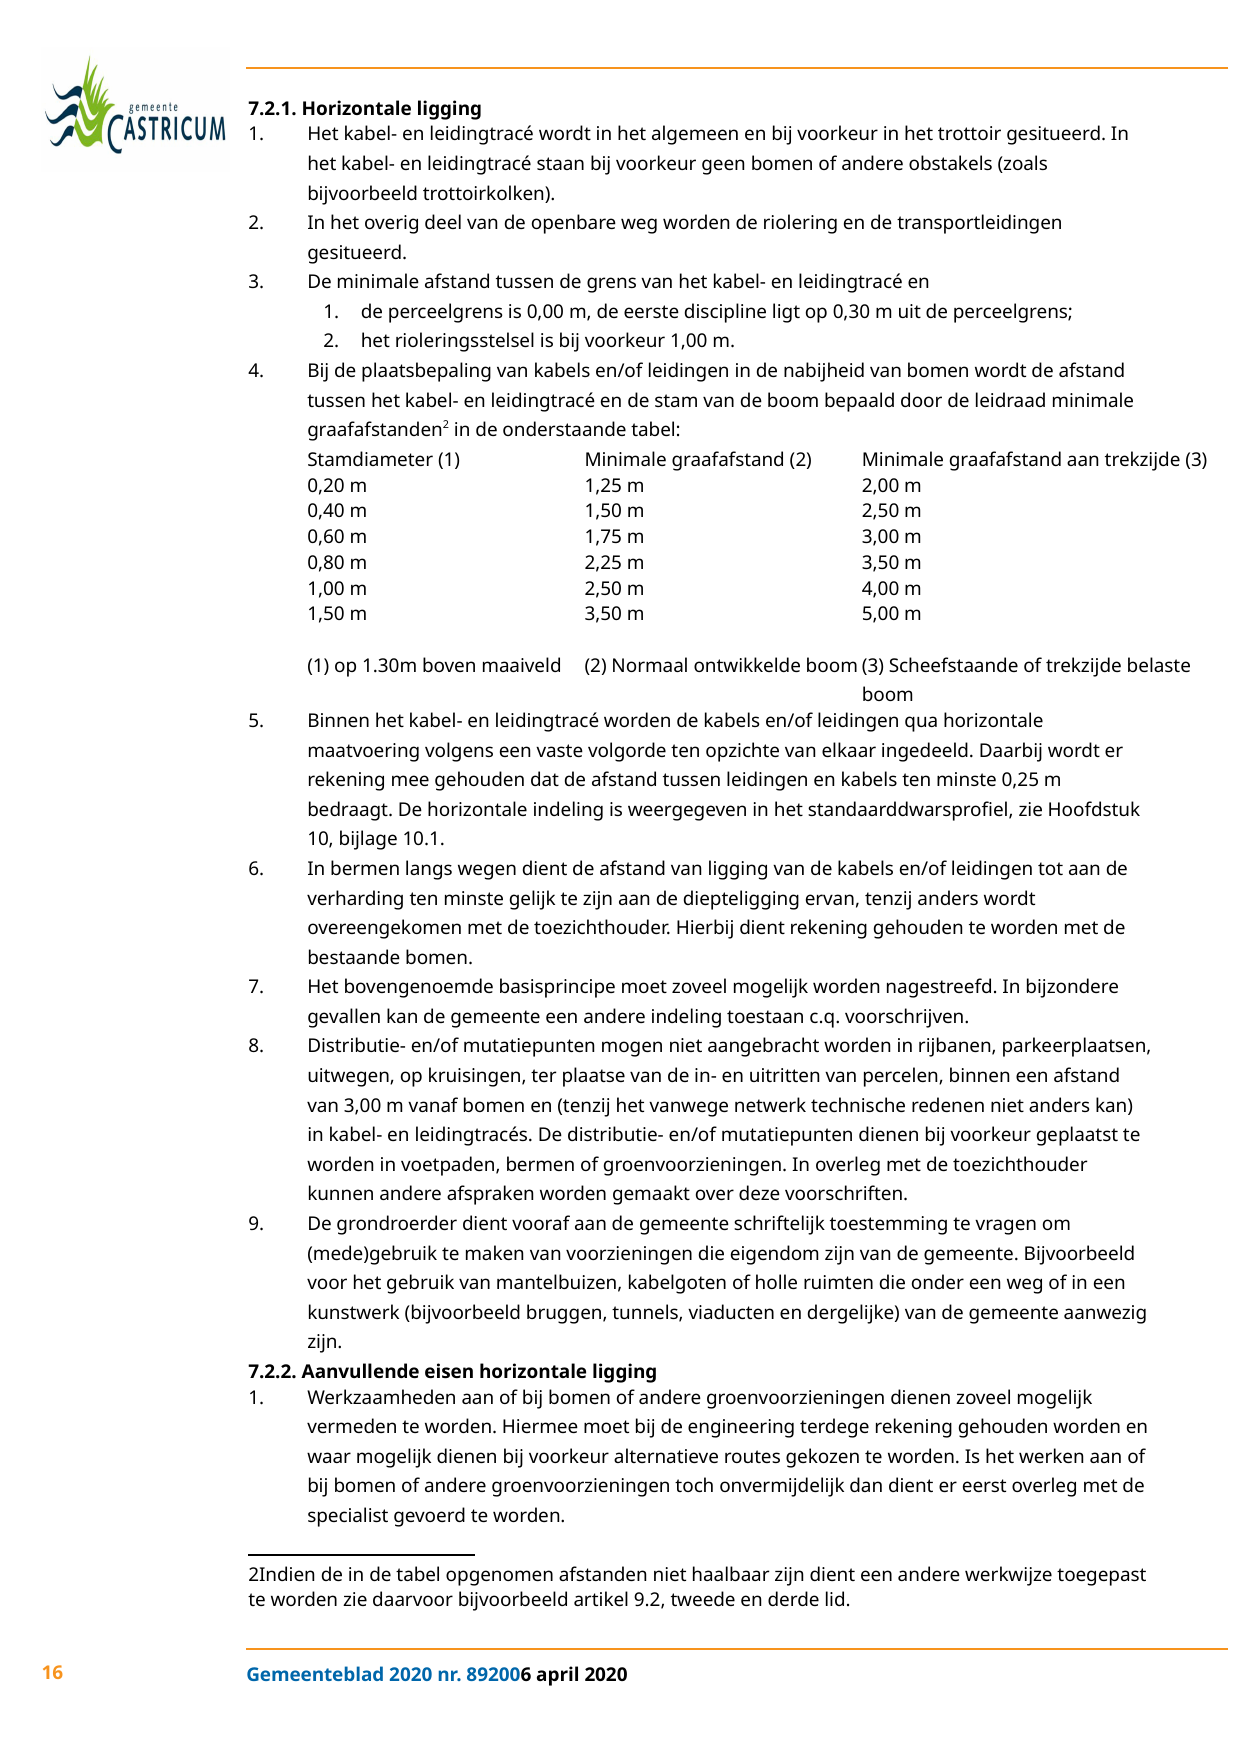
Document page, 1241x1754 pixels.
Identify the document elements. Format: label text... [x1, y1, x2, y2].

list Distributie- en/of mutatiepunten mogen niet aangebracht worden in rijbanen, parkeerplaatsen, uitwegen, op kruisingen, ter plaatse van de in- en uitritten van percelen, binnen een afstand van 3,00 m vanaf bomen en (tenzij het vanwege netwerk technische redenen niet anders kan) in kabel- en leidingtracés. De distributie- en/of mutatiepunten dienen bij voorkeur geplaatst te worden in voetpaden, bermen of groenvoorzieningen. In overleg met de toezichthouder kunnen andere afspraken worden gemaakt over deze voorschriften. [248, 1033, 1152, 1206]
table_cell 2,00 m [862, 472, 1211, 497]
list Werkzaamheden aan of bij bomen of andere groenvoorzieningen dienen zoveel mogelijk vermeden te worden. Hiermee moet bij de engineering terdege rekening gehouden worden en waar mogelijk dienen bij voorkeur alternatieve routes gekozen te worden. Is het werken aan of bij bomen of andere groenvoorzieningen toch onvermijdelijk dan dient er eerst overleg met de specialist gevoerd te worden. [248, 1384, 1152, 1528]
table_cell 3,00 m [862, 523, 1211, 549]
text 7.2.1. Horizontale ligging [248, 95, 1152, 121]
table_cell (1) op 1.30m boven maaiveld [307, 652, 584, 707]
table_cell 0,40 m [307, 498, 584, 523]
table_cell 2,50 m [862, 498, 1211, 523]
table_cell 1,00 m [307, 575, 584, 600]
table_cell (2) Normaal ontwikkelde boom [584, 652, 862, 707]
table_cell (3) Scheefstaande of trekzijde belaste boom [862, 652, 1211, 707]
table_cell [862, 626, 1211, 652]
table_cell 1,50 m [307, 600, 584, 626]
table_cell [307, 626, 584, 652]
list In het overig deel van de openbare weg worden de riolering en de transportleidingen gesitueerd. [248, 209, 1152, 264]
list Het bovengenoemde basisprincipe moet zoveel mogelijk worden nagestreefd. In bijzondere gevallen kan de gemeente een andere indeling toestaan c.q. voorschrijven. [248, 973, 1152, 1029]
table_cell 1,75 m [584, 523, 862, 549]
list Indien de in de tabel opgenomen afstanden niet haalbaar zijn dient een andere werkwijze toegepast te worden zie daarvoor bijvoorbeeld artikel 9.2, tweede en derde lid. [248, 1561, 1152, 1612]
list de perceelgrens is 0,00 m, de eerste discipline ligt op 0,30 m uit de perceelgrens; [323, 298, 1152, 324]
list Bij de plaatsbepaling van kabels en/of leidingen in de nabijheid van bomen wordt de afstand tussen het kabel- en leidingtracé en de stam van de boom bepaald door de leidraad minimale graafafstanden in de onderstaande tabel: [248, 357, 1152, 442]
table_cell 3,50 m [584, 600, 862, 626]
table_cell [584, 626, 862, 652]
table_cell 2,50 m [584, 575, 862, 600]
table_cell 0,20 m [307, 472, 584, 497]
table_cell 5,00 m [862, 600, 1211, 626]
table_header Minimale graafafstand aan trekzijde (3) [862, 446, 1211, 472]
table_cell 4,00 m [862, 575, 1211, 600]
list het rioleringsstelsel is bij voorkeur 1,00 m. [323, 328, 1152, 353]
picture [41, 47, 231, 172]
table_cell 1,50 m [584, 498, 862, 523]
table_cell 1,25 m [584, 472, 862, 497]
text 7.2.2. Aanvullende eisen horizontale ligging [248, 1358, 1152, 1384]
table_cell 0,60 m [307, 523, 584, 549]
list De minimale afstand tussen de grens van het kabel- en leidingtracé en [248, 268, 1152, 294]
list Binnen het kabel- en leidingtracé worden de kabels en/of leidingen qua horizontale maatvoering volgens een vaste volgorde ten opzichte van elkaar ingedeeld. Daarbij wordt er rekening mee gehouden dat de afstand tussen leidingen en kabels ten minste 0,25 m bedraagt. De horizontale indeling is weergegeven in het standaarddwarsprofiel, zie Hoofdstuk 10, bijlage 10.1. [248, 707, 1152, 851]
list Het kabel- en leidingtracé wordt in het algemeen en bij voorkeur in het trottoir gesitueerd. In het kabel- en leidingtracé staan bij voorkeur geen bomen of andere obstakels (zoals bijvoorbeeld trottoirkolken). [248, 121, 1152, 205]
table_header Minimale graafafstand (2) [584, 446, 862, 472]
table_cell 0,80 m [307, 549, 584, 575]
list In bermen langs wegen dient de afstand van ligging van de kabels en/of leidingen tot aan de verharding ten minste gelijk te zijn aan de diepteligging ervan, tenzij anders wordt overeengekomen met de toezichthouder. Hierbij dient rekening gehouden te worden met de bestaande bomen. [248, 855, 1152, 970]
table_cell 3,50 m [862, 549, 1211, 575]
table_cell 2,25 m [584, 549, 862, 575]
list De grondroerder dient vooraf aan de gemeente schriftelijk toestemming te vragen om (mede)gebruik te maken van voorzieningen die eigendom zijn van de gemeente. Bijvoorbeeld voor het gebruik van mantelbuizen, kabelgoten of holle ruimten die onder een weg of in een kunstwerk (bijvoorbeeld bruggen, tunnels, viaducten en dergelijke) van de gemeente aanwezig zijn. [248, 1210, 1152, 1354]
table_header Stamdiameter (1) [307, 446, 584, 472]
